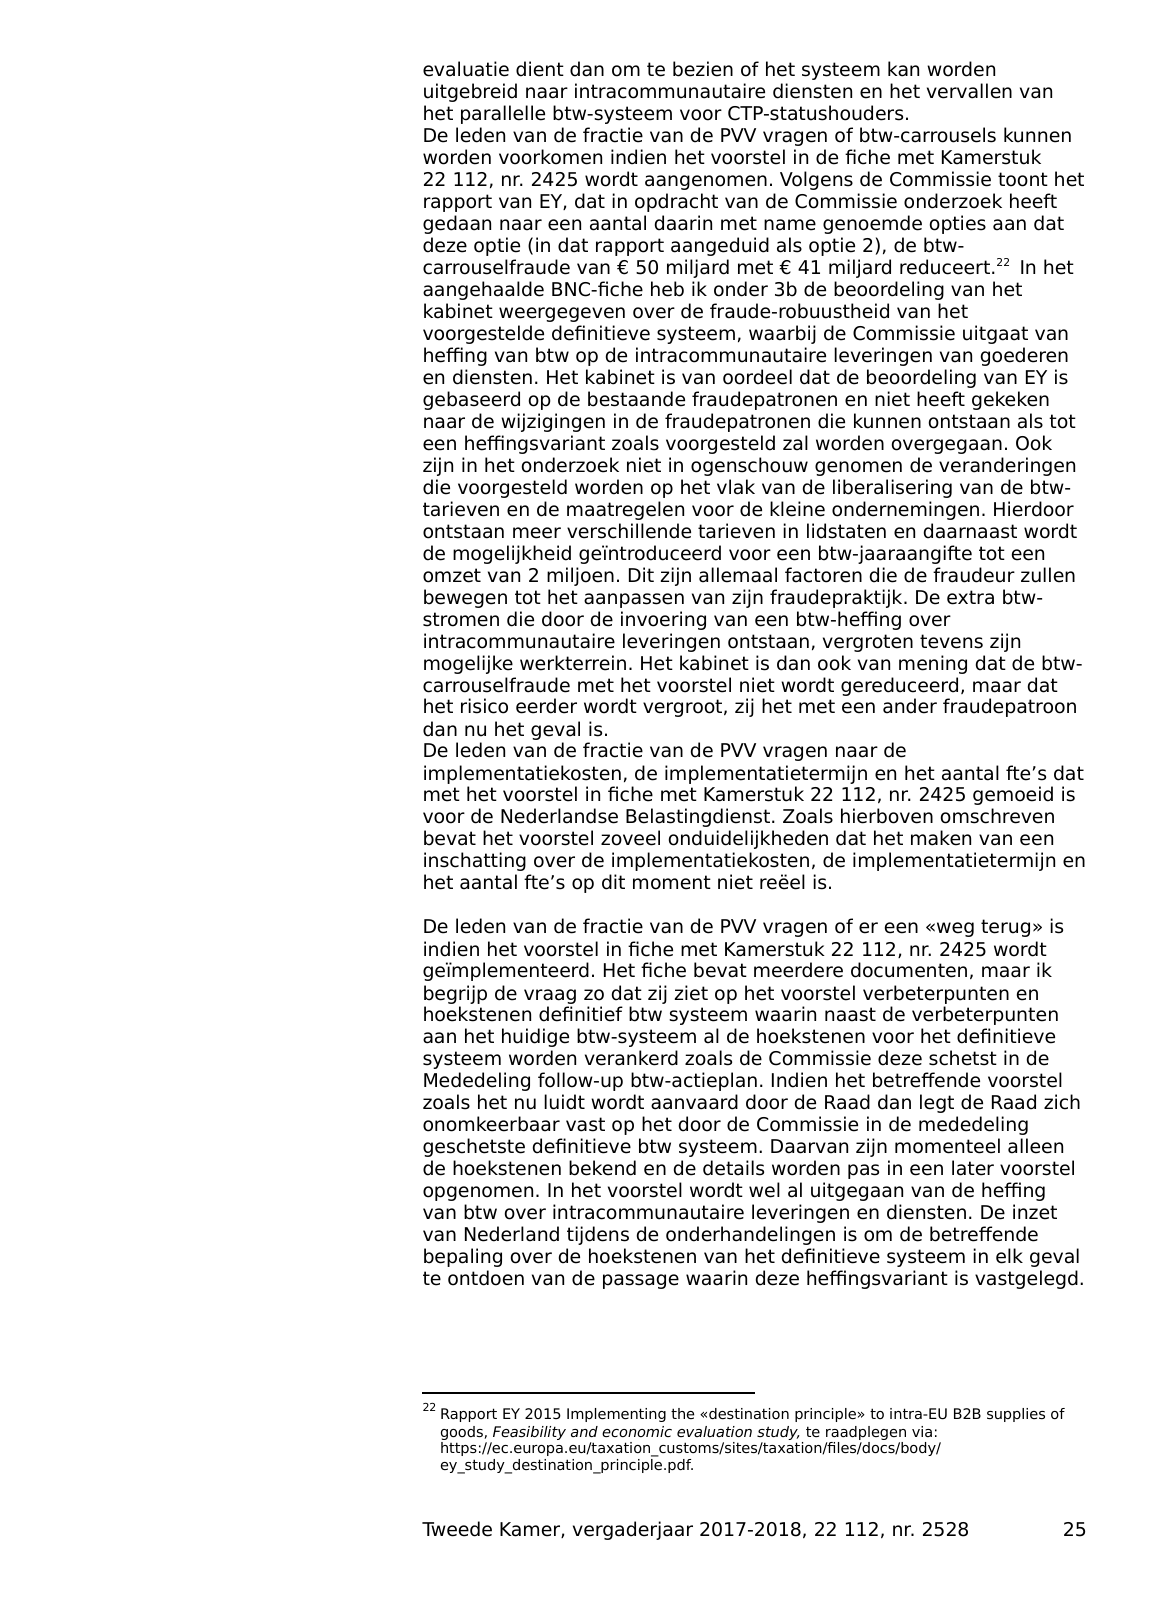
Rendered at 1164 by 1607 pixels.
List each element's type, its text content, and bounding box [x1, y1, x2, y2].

text Rapport EY 2015 Implementing the «destination principle» to intra-EU B2B supplies of goods, Feasibility and economic evaluation study, te raadplegen via: https://ec.europa.eu/taxation_customs/sites/taxation/files/docs/body/ey_study_destination_principle.pdf. [422, 1402, 1087, 1474]
text De leden van de fractie van de PVV vragen of er een «weg terug» is indien het voorstel in fiche met Kamerstuk 22 112, nr. 2425 wordt geïmplementeerd. Het fiche bevat meerdere documenten, maar ik begrijp de vraag zo dat zij ziet op het voorstel verbeterpunten en hoekstenen definitief btw systeem waarin naast de verbeterpunten aan het huidige btw-systeem al de hoekstenen voor het definitieve systeem worden verankerd zoals de Commissie deze schetst in de Mededeling follow-up btw-actieplan. Indien het betreffende voorstel zoals het nu luidt wordt aanvaard door de Raad dan legt de Raad zich onomkeerbaar vast op het door de Commissie in de mededeling geschetste definitieve btw systeem. Daarvan zijn momenteel alleen de hoekstenen bekend en de details worden pas in een later voorstel opgenomen. In het voorstel wordt wel al uitgegaan van de heffing van btw over intracommunautaire leveringen en diensten. De inzet van Nederland tijdens de onderhandelingen is om de betreffende bepaling over de hoekstenen van het definitieve systeem in elk geval te ontdoen van de passage waarin deze heffingsvariant is vastgelegd. [422, 916, 1087, 1290]
text De leden van de fractie van de PVV vragen of btw-carrousels kunnen worden voorkomen indien het voorstel in de fiche met Kamerstuk 22 112, nr. 2425 wordt aangenomen. Volgens de Commissie toont het rapport van EY, dat in opdracht van de Commissie onderzoek heeft gedaan naar een aantal daarin met name genoemde opties aan dat deze optie (in dat rapport aangeduid als optie 2), de btw-carrouselfraude van € 50 miljard met € 41 miljard reduceert. In het aangehaalde BNC-fiche heb ik onder 3b de beoordeling van het kabinet weergegeven over de fraude-robuustheid van het voorgestelde definitieve systeem, waarbij de Commissie uitgaat van heffing van btw op de intracommunautaire leveringen van goederen en diensten. Het kabinet is van oordeel dat de beoordeling van EY is gebaseerd op de bestaande fraudepatronen en niet heeft gekeken naar de wijzigingen in de fraudepatronen die kunnen ontstaan als tot een heffingsvariant zoals voorgesteld zal worden overgegaan. Ook zijn in het onderzoek niet in ogenschouw genomen de veranderingen die voorgesteld worden op het vlak van de liberalisering van de btw-tarieven en de maatregelen voor de kleine ondernemingen. Hierdoor ontstaan meer verschillende tarieven in lidstaten en daarnaast wordt de mogelijkheid geïntroduceerd voor een btw-jaaraangifte tot een omzet van 2 miljoen. Dit zijn allemaal factoren die de fraudeur zullen bewegen tot het aanpassen van zijn fraudepraktijk. De extra btw-stromen die door de invoering van een btw-heffing over intracommunautaire leveringen ontstaan, vergroten tevens zijn mogelijke werkterrein. Het kabinet is dan ook van mening dat de btw-carrouselfraude met het voorstel niet wordt gereduceerd, maar dat het risico eerder wordt vergroot, zij het met een ander fraudepatroon dan nu het geval is. [422, 125, 1087, 740]
text evaluatie dient dan om te bezien of het systeem kan worden uitgebreid naar intracommunautaire diensten en het vervallen van het parallelle btw-systeem voor CTP-statushouders. [422, 59, 1087, 125]
text De leden van de fractie van de PVV vragen naar de implementatiekosten, de implementatietermijn en het aantal fte’s dat met het voorstel in fiche met Kamerstuk 22 112, nr. 2425 gemoeid is voor de Nederlandse Belastingdienst. Zoals hierboven omschreven bevat het voorstel zoveel onduidelijkheden dat het maken van een inschatting over de implementatiekosten, de implementatietermijn en het aantal fte’s op dit moment niet reëel is. [422, 740, 1087, 894]
